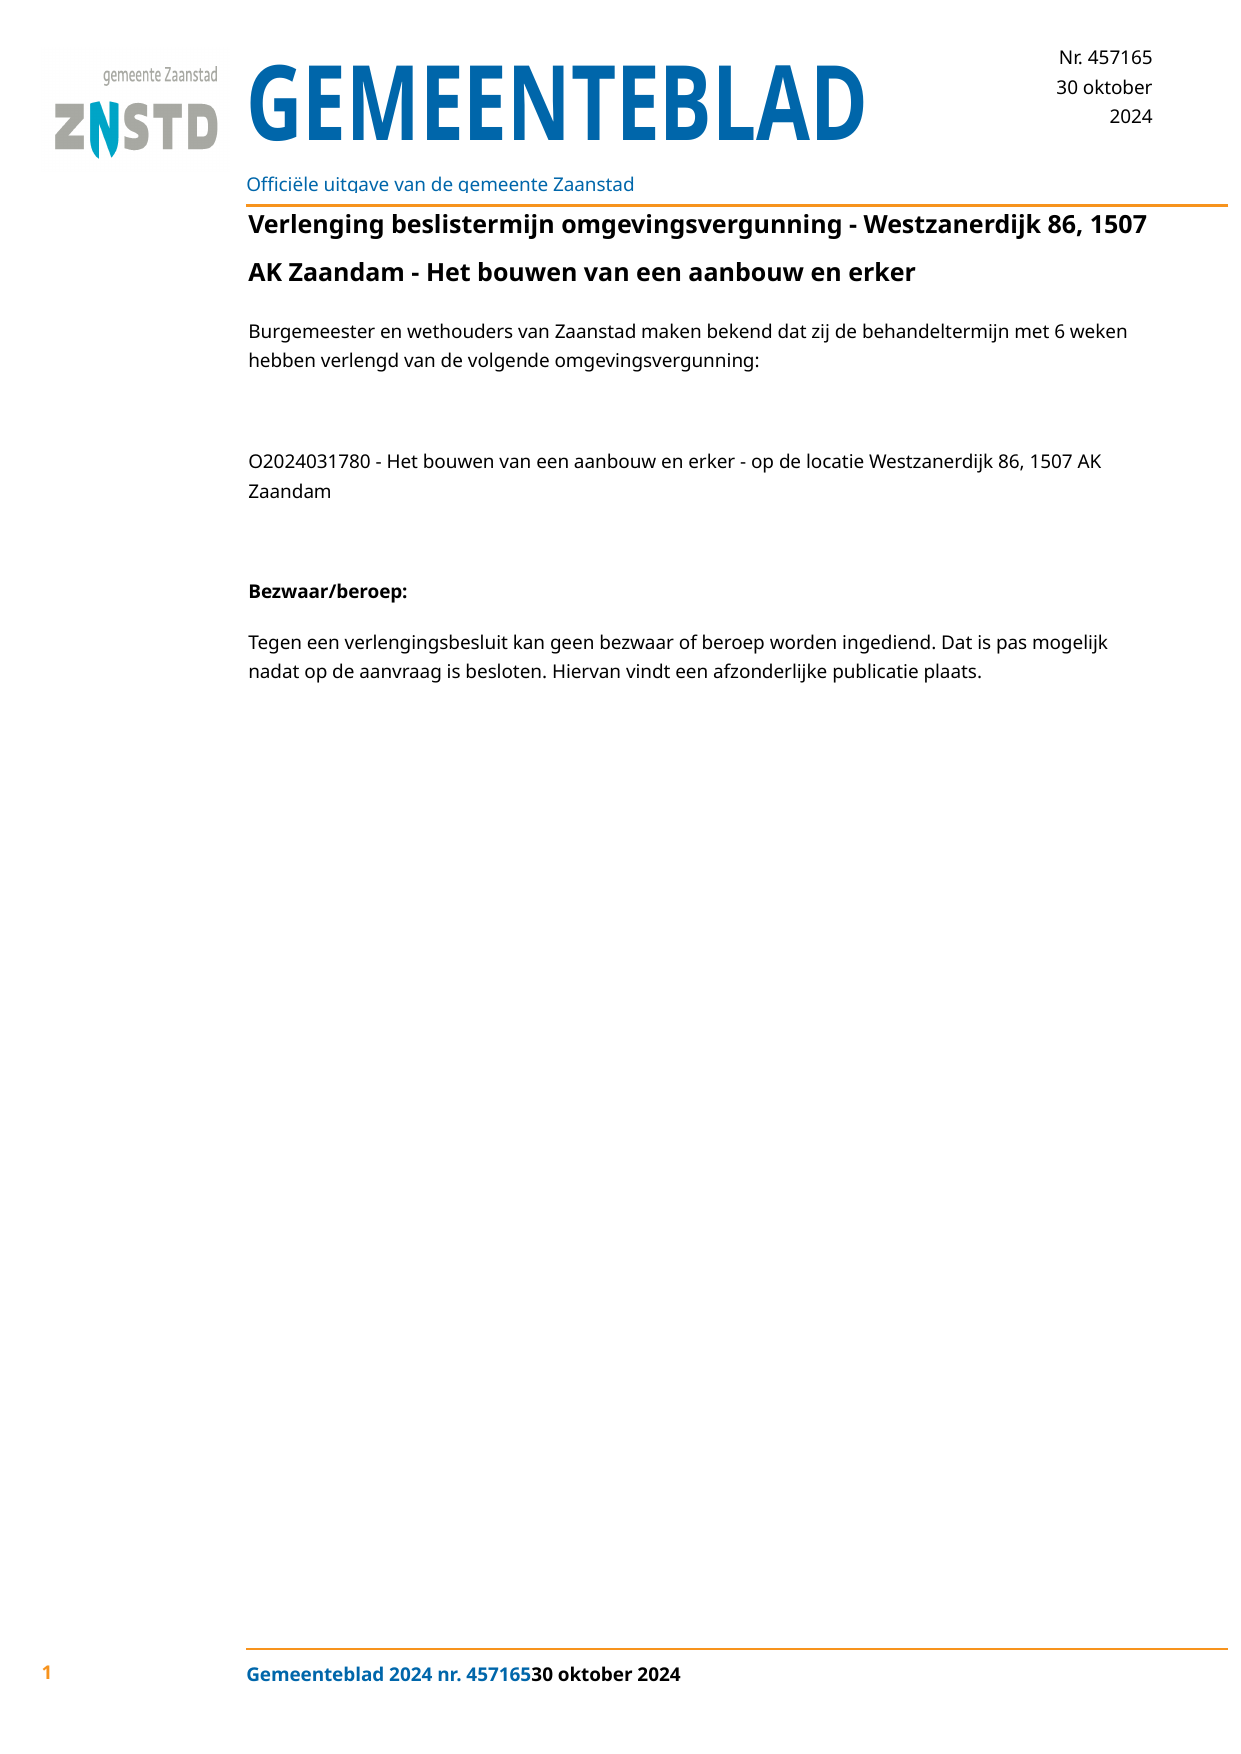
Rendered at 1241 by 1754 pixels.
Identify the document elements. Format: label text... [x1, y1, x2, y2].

picture [41, 47, 231, 172]
text Burgemeester en wethouders van Zaanstad maken bekend dat zij de behandeltermijn met 6 weken hebben verlengd van de volgende omgevingsvergunning: [248, 318, 1152, 373]
text O2024031780 - Het bouwen van een aanbouw en erker - op de locatie Westzanerdijk 86, 1507 AK Zaandam [248, 448, 1152, 504]
text Verlenging beslistermijn omgevingsvergunning - Westzanerdijk 86, 1507 AK Zaandam - Het bouwen van een aanbouw en erker [248, 207, 1152, 288]
text Bezwaar/beroep: [248, 579, 1152, 604]
text Tegen een verlengingsbesluit kan geen bezwaar of beroep worden ingediend. Dat is pas mogelijk nadat op de aanvraag is besloten. Hiervan vindt een afzonderlijke publicatie plaats. [248, 629, 1152, 684]
